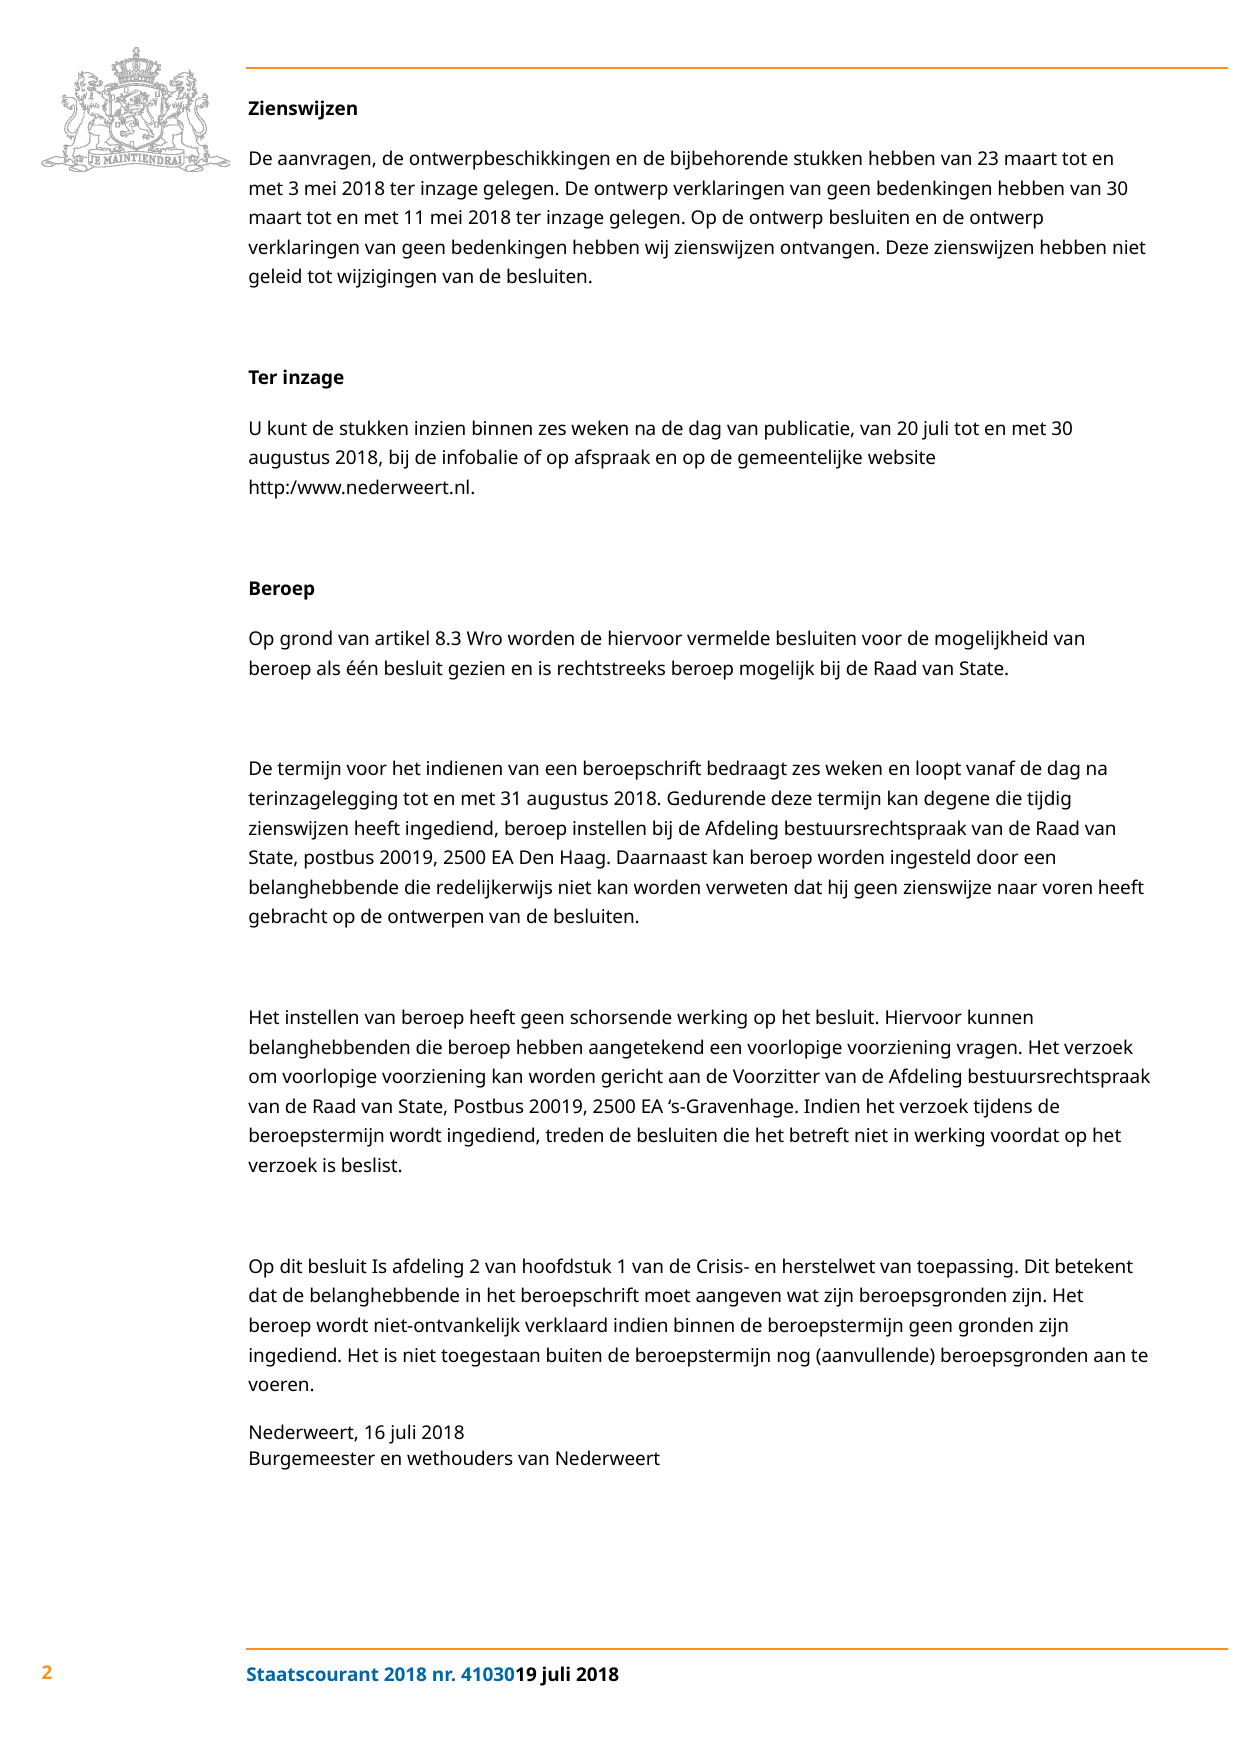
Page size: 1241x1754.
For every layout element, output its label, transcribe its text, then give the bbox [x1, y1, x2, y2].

text Beroep [248, 575, 1152, 601]
text Op dit besluit Is afdeling 2 van hoofdstuk 1 van de Crisis- en herstelwet van toepassing. Dit betekent dat de belanghebbende in het beroepschrift moet aangeven wat zijn beroepsgronden zijn. Het beroep wordt niet-ontvankelijk verklaard indien binnen de beroepstermijn geen gronden zijn ingediend. Het is niet toegestaan buiten de beroepstermijn nog (aanvullende) beroepsgronden aan te voeren. [248, 1253, 1152, 1397]
text U kunt de stukken inzien binnen zes weken na de dag van publicatie, van 20 juli tot en met 30 augustus 2018, bij de infobalie of op afspraak en op de gemeentelijke website http:/www.nederweert.nl. [248, 415, 1152, 500]
text De aanvragen, de ontwerpbeschikkingen en de bijbehorende stukken hebben van 23 maart tot en met 3 mei 2018 ter inzage gelegen. De ontwerp verklaringen van geen bedenkingen hebben van 30 maart tot en met 11 mei 2018 ter inzage gelegen. Op de ontwerp besluiten en de ontwerp verklaringen van geen bedenkingen hebben wij zienswijzen ontvangen. Deze zienswijzen hebben niet geleid tot wijzigingen van de besluiten. [248, 145, 1152, 289]
text Het instellen van beroep heeft geen schorsende werking op het besluit. Hiervoor kunnen belanghebbenden die beroep hebben aangetekend een voorlopige voorziening vragen. Het verzoek om voorlopige voorziening kan worden gericht aan de Voorzitter van de Afdeling bestuursrechtspraak van de Raad van State, Postbus 20019, 2500 EA ‘s-Gravenhage. Indien het verzoek tijdens de beroepstermijn wordt ingediend, treden de besluiten die het betreft niet in werking voordat op het verzoek is beslist. [248, 1004, 1152, 1178]
text Nederweert, 16 juli 2018 [248, 1419, 1152, 1445]
text Burgemeester en wethouders van Nederweert [248, 1445, 1152, 1471]
text Zienswijzen [248, 95, 1152, 121]
text De termijn voor het indienen van een beroepschrift bedraagt zes weken en loopt vanaf de dag na terinzagelegging tot en met 31 augustus 2018. Gedurende deze termijn kan degene die tijdig zienswijzen heeft ingediend, beroep instellen bij de Afdeling bestuursrechtspraak van de Raad van State, postbus 20019, 2500 EA Den Haag. Daarnaast kan beroep worden ingesteld door een belanghebbende die redelijkerwijs niet kan worden verweten dat hij geen zienswijze naar voren heeft gebracht op de ontwerpen van de besluiten. [248, 756, 1152, 929]
text Ter inzage [248, 364, 1152, 390]
picture [41, 47, 231, 172]
text Op grond van artikel 8.3 Wro worden de hiervoor vermelde besluiten voor de mogelijkheid van beroep als één besluit gezien en is rechtstreeks beroep mogelijk bij de Raad van State. [248, 625, 1152, 681]
